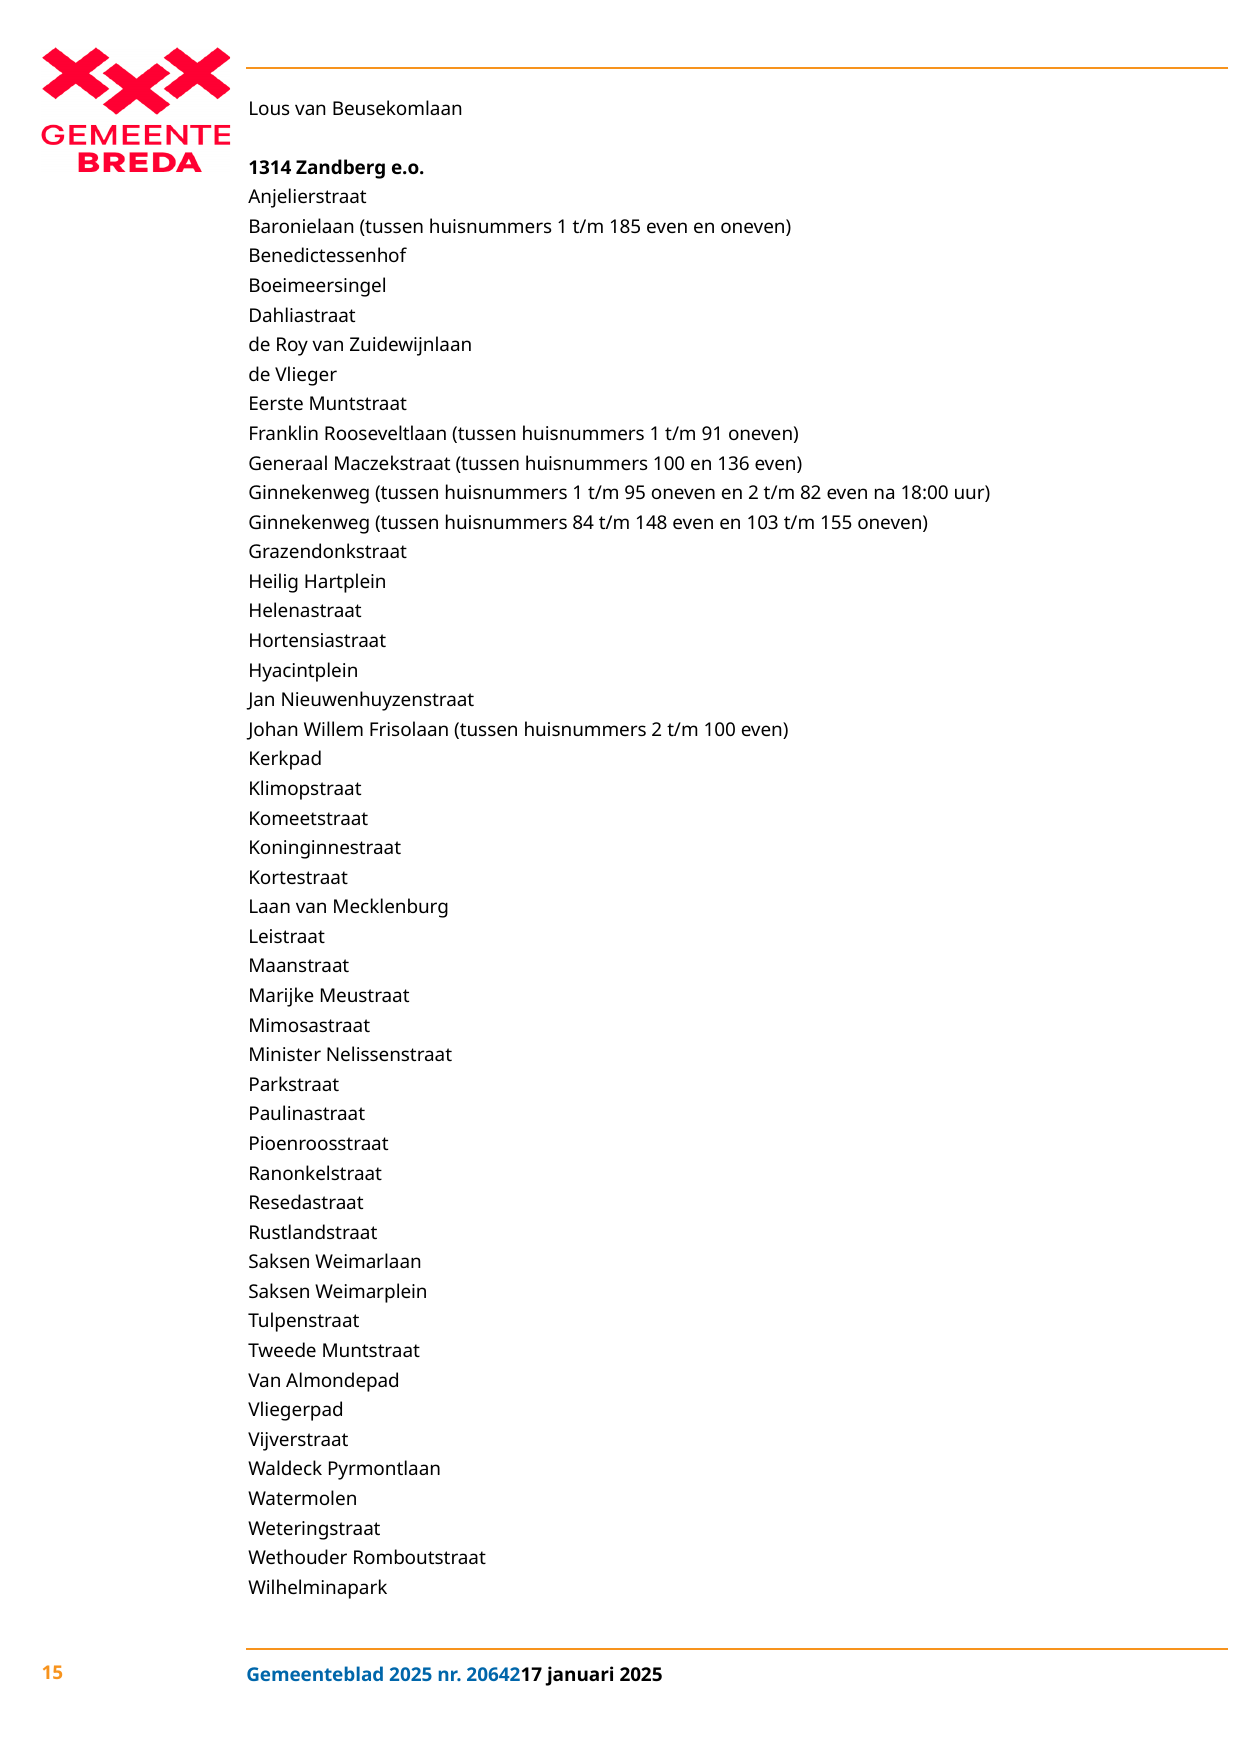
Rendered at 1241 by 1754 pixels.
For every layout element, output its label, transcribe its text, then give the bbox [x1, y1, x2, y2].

text Helenastraat [248, 598, 1152, 623]
text Leistraat [248, 923, 1152, 949]
text Rustlandstraat [248, 1219, 1152, 1245]
text Heilig Hartplein [248, 568, 1152, 594]
text Komeetstraat [248, 805, 1152, 831]
text de Vlieger [248, 361, 1152, 387]
text Lous van Beusekomlaan [248, 95, 1152, 121]
text Generaal Maczekstraat (tussen huisnummers 100 en 136 even) [248, 450, 1152, 476]
text Mimosastraat [248, 1012, 1152, 1038]
text Minister Nelissenstraat [248, 1041, 1152, 1067]
text Laan van Mecklenburg [248, 893, 1152, 919]
text Eerste Muntstraat [248, 391, 1152, 416]
text Paulinastraat [248, 1101, 1152, 1126]
text Saksen Weimarplein [248, 1278, 1152, 1304]
text Parkstraat [248, 1071, 1152, 1097]
text Maanstraat [248, 953, 1152, 978]
text Vijverstraat [248, 1426, 1152, 1452]
picture [41, 47, 231, 172]
text Benedictessenhof [248, 243, 1152, 268]
text Saksen Weimarlaan [248, 1248, 1152, 1274]
text Weteringstraat [248, 1515, 1152, 1541]
text Ginnekenweg (tussen huisnummers 84 t/m 148 even en 103 t/m 155 oneven) [248, 509, 1152, 535]
text Hyacintplein [248, 657, 1152, 683]
text Kerkpad [248, 746, 1152, 771]
text Pioenroosstraat [248, 1130, 1152, 1156]
text Resedastraat [248, 1189, 1152, 1215]
text Wilhelminapark [248, 1574, 1152, 1600]
text Waldeck Pyrmontlaan [248, 1456, 1152, 1481]
text Vliegerpad [248, 1396, 1152, 1422]
text Ranonkelstraat [248, 1160, 1152, 1186]
text Kortestraat [248, 864, 1152, 890]
text Marijke Meustraat [248, 982, 1152, 1008]
text Jan Nieuwenhuyzenstraat [248, 686, 1152, 712]
text Koninginnestraat [248, 834, 1152, 860]
text Hortensiastraat [248, 627, 1152, 653]
text Franklin Rooseveltlaan (tussen huisnummers 1 t/m 91 oneven) [248, 420, 1152, 446]
text de Roy van Zuidewijnlaan [248, 331, 1152, 357]
text Watermolen [248, 1485, 1152, 1511]
text Boeimeersingel [248, 272, 1152, 298]
text 1314 Zandberg e.o. [248, 154, 1152, 180]
text Tweede Muntstraat [248, 1337, 1152, 1363]
text Johan Willem Frisolaan (tussen huisnummers 2 t/m 100 even) [248, 716, 1152, 742]
text Klimopstraat [248, 775, 1152, 801]
text Tulpenstraat [248, 1308, 1152, 1333]
text Wethouder Romboutstraat [248, 1544, 1152, 1570]
text Grazendonkstraat [248, 538, 1152, 564]
text Van Almondepad [248, 1367, 1152, 1393]
text Baronielaan (tussen huisnummers 1 t/m 185 even en oneven) [248, 213, 1152, 239]
text Ginnekenweg (tussen huisnummers 1 t/m 95 oneven en 2 t/m 82 even na 18:00 uur) [248, 479, 1152, 505]
text Dahliastraat [248, 302, 1152, 328]
text Anjelierstraat [248, 183, 1152, 209]
